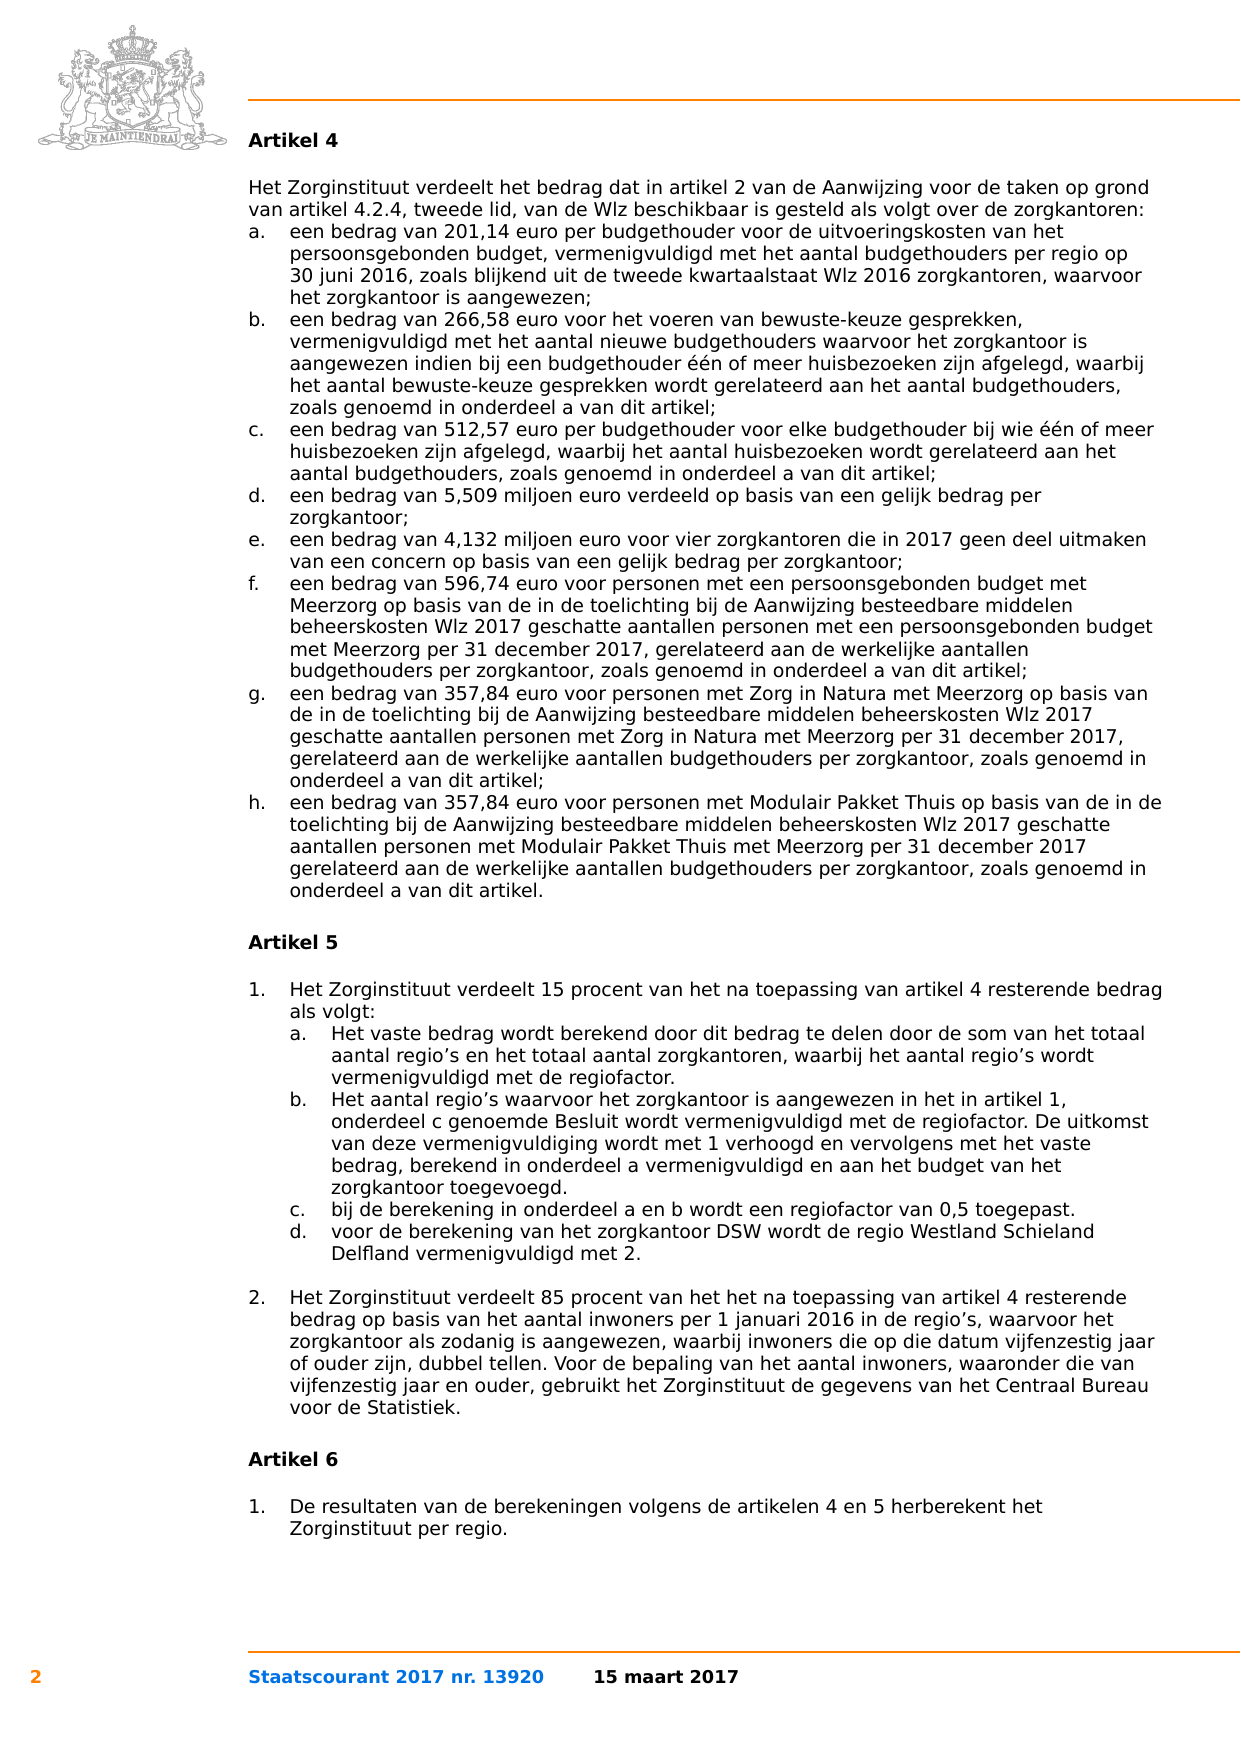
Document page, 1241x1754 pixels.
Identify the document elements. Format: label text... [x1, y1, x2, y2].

text b. Het aantal regio’s waarvoor het zorgkantoor is aangewezen in het in artikel 1, onderdeel c genoemde Besluit wordt vermenigvuldigd met de regiofactor. De uitkomst van deze vermenigvuldiging wordt met 1 verhoogd en vervolgens met het vaste bedrag, berekend in onderdeel a vermenigvuldigd en aan het budget van het zorgkantoor toegevoegd. [289, 1089, 1163, 1199]
text f. een bedrag van 596,74 euro voor personen met een persoonsgebonden budget met Meerzorg op basis van de in de toelichting bij de Aanwijzing besteedbare middelen beheerskosten Wlz 2017 geschatte aantallen personen met een persoonsgebonden budget met Meerzorg per 31 december 2017, gerelateerd aan de werkelijke aantallen budgethouders per zorgkantoor, zoals genoemd in onderdeel a van dit artikel; [248, 572, 1163, 682]
text d. voor de berekening van het zorgkantoor DSW wordt de regio Westland Schieland Delfland vermenigvuldigd met 2. [289, 1221, 1163, 1265]
picture [38, 25, 227, 150]
subtitle Artikel 5 [248, 932, 1163, 954]
text b. een bedrag van 266,58 euro voor het voeren van bewuste-keuze gesprekken, vermenigvuldigd met het aantal nieuwe budgethouders waarvoor het zorgkantoor is aangewezen indien bij een budgethouder één of meer huisbezoeken zijn afgelegd, waarbij het aantal bewuste-keuze gesprekken wordt gerelateerd aan het aantal budgethouders, zoals genoemd in onderdeel a van dit artikel; [248, 309, 1163, 419]
text a. Het vaste bedrag wordt berekend door dit bedrag te delen door de som van het totaal aantal regio’s en het totaal aantal zorgkantoren, waarbij het aantal regio’s wordt vermenigvuldigd met de regiofactor. [289, 1023, 1163, 1089]
text 1. De resultaten van de berekeningen volgens de artikelen 4 en 5 herberekent het Zorginstituut per regio. [248, 1496, 1163, 1539]
text 2. Het Zorginstituut verdeelt 85 procent van het het na toepassing van artikel 4 resterende bedrag op basis van het aantal inwoners per 1 januari 2016 in de regio’s, waarvoor het zorgkantoor als zodanig is aangewezen, waarbij inwoners die op die datum vijfenzestig jaar of ouder zijn, dubbel tellen. Voor de bepaling van het aantal inwoners, waaronder die van vijfenzestig jaar en ouder, gebruikt het Zorginstituut de gegevens van het Centraal Bureau voor de Statistiek. [248, 1287, 1163, 1419]
subtitle Artikel 6 [248, 1449, 1163, 1471]
text d. een bedrag van 5,509 miljoen euro verdeeld op basis van een gelijk bedrag per zorgkantoor; [248, 484, 1163, 528]
text h. een bedrag van 357,84 euro voor personen met Modulair Pakket Thuis op basis van de in de toelichting bij de Aanwijzing besteedbare middelen beheerskosten Wlz 2017 geschatte aantallen personen met Modulair Pakket Thuis met Meerzorg per 31 december 2017 gerelateerd aan de werkelijke aantallen budgethouders per zorgkantoor, zoals genoemd in onderdeel a van dit artikel. [248, 792, 1163, 902]
subtitle Artikel 4 [248, 130, 1163, 152]
text e. een bedrag van 4,132 miljoen euro voor vier zorgkantoren die in 2017 geen deel uitmaken van een concern op basis van een gelijk bedrag per zorgkantoor; [248, 528, 1163, 572]
text Het Zorginstituut verdeelt het bedrag dat in artikel 2 van de Aanwijzing voor de taken op grond van artikel 4.2.4, tweede lid, van de Wlz beschikbaar is gesteld als volgt over de zorgkantoren: [248, 177, 1163, 221]
text g. een bedrag van 357,84 euro voor personen met Zorg in Natura met Meerzorg op basis van de in de toelichting bij de Aanwijzing besteedbare middelen beheerskosten Wlz 2017 geschatte aantallen personen met Zorg in Natura met Meerzorg per 31 december 2017, gerelateerd aan de werkelijke aantallen budgethouders per zorgkantoor, zoals genoemd in onderdeel a van dit artikel; [248, 682, 1163, 792]
text 1. Het Zorginstituut verdeelt 15 procent van het na toepassing van artikel 4 resterende bedrag als volgt: [248, 979, 1163, 1023]
text c. bij de berekening in onderdeel a en b wordt een regiofactor van 0,5 toegepast. [289, 1199, 1163, 1221]
text c. een bedrag van 512,57 euro per budgethouder voor elke budgethouder bij wie één of meer huisbezoeken zijn afgelegd, waarbij het aantal huisbezoeken wordt gerelateerd aan het aantal budgethouders, zoals genoemd in onderdeel a van dit artikel; [248, 419, 1163, 484]
text a. een bedrag van 201,14 euro per budgethouder voor de uitvoeringskosten van het persoonsgebonden budget, vermenigvuldigd met het aantal budgethouders per regio op 30 juni 2016, zoals blijkend uit de tweede kwartaalstaat Wlz 2016 zorgkantoren, waarvoor het zorgkantoor is aangewezen; [248, 221, 1163, 309]
